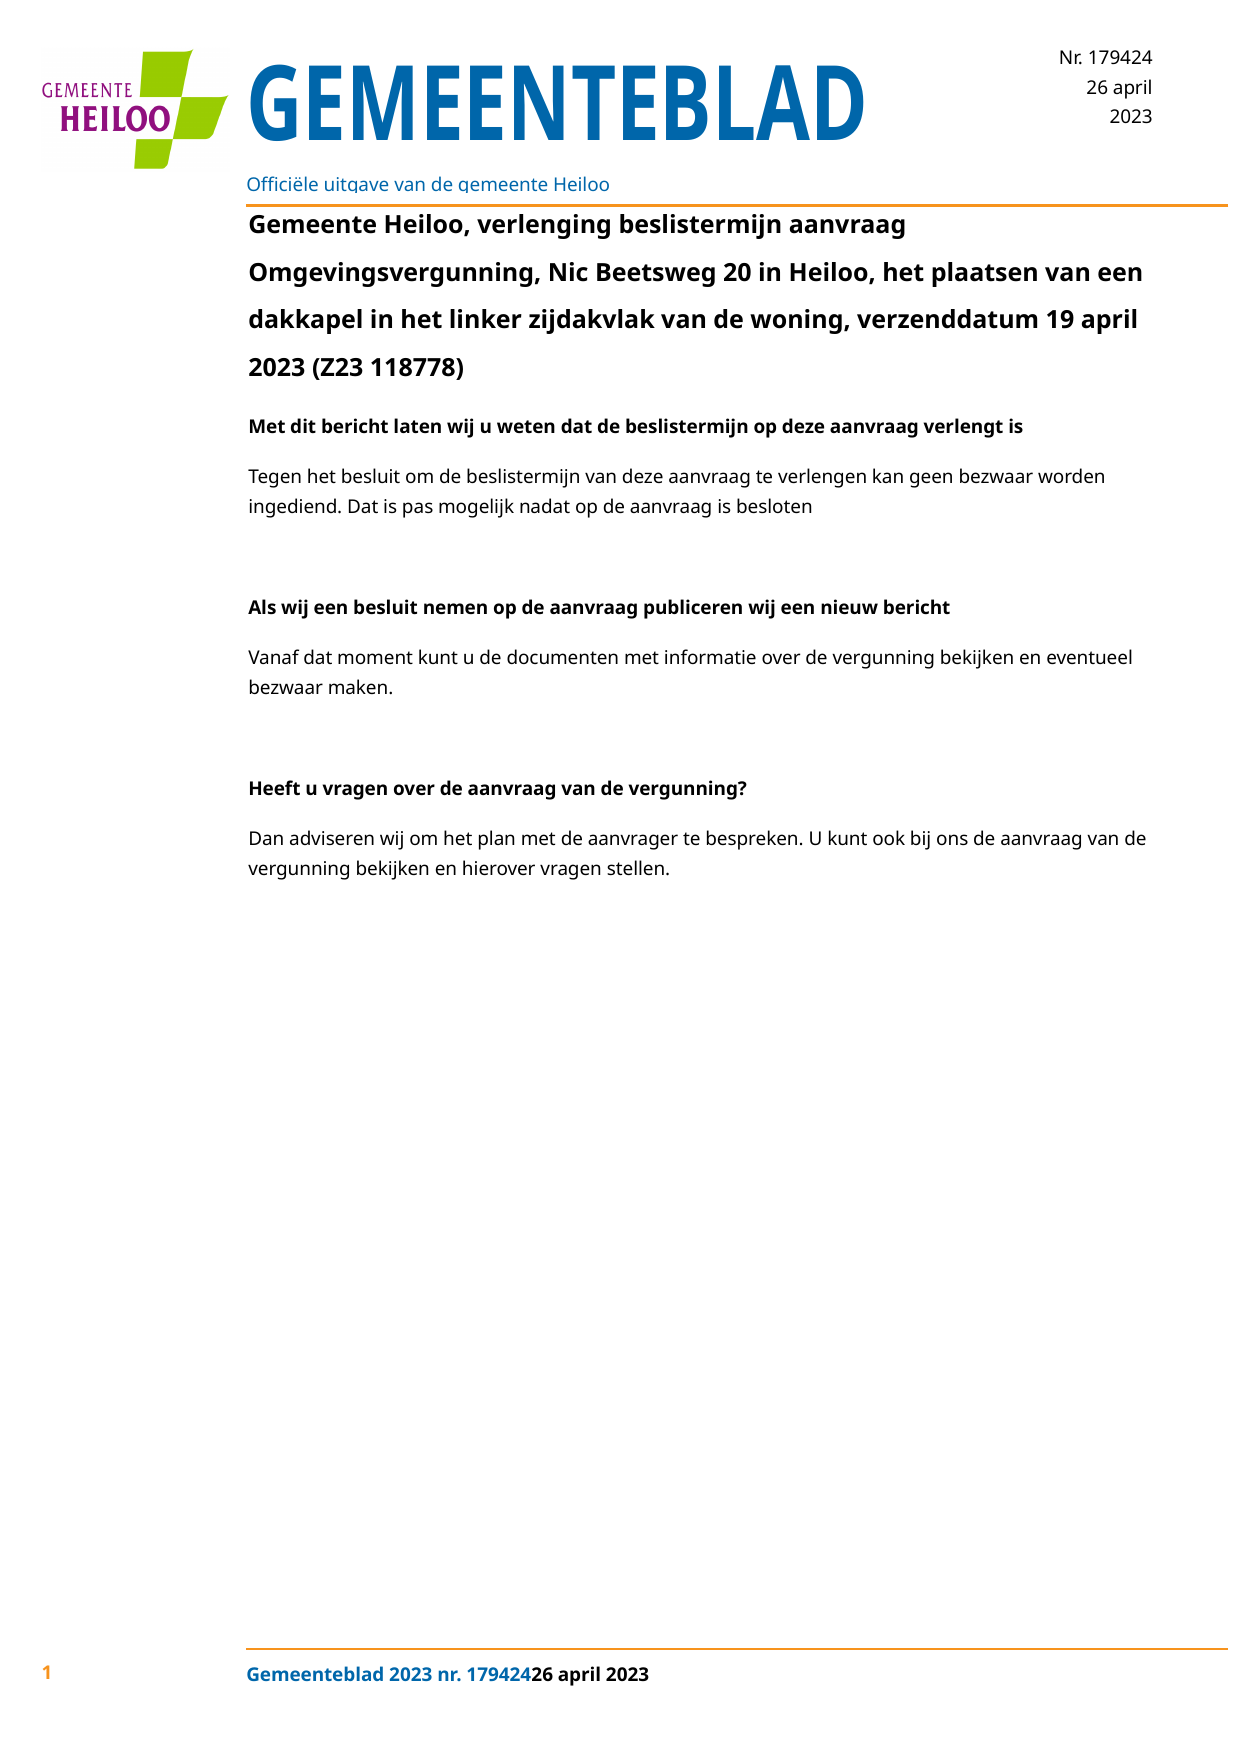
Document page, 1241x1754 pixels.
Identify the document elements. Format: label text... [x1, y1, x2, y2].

text Dan adviseren wij om het plan met de aanvrager te bespreken. U kunt ook bij ons de aanvraag van de vergunning bekijken en hierover vragen stellen. [248, 825, 1152, 881]
text Tegen het besluit om de beslistermijn van deze aanvraag te verlengen kan geen bezwaar worden ingediend. Dat is pas mogelijk nadat op de aanvraag is besloten [248, 463, 1152, 519]
text Vanaf dat moment kunt u de documenten met informatie over de vergunning bekijken en eventueel bezwaar maken. [248, 644, 1152, 700]
text Met dit bericht laten wij u weten dat de beslistermijn op deze aanvraag verlengt is [248, 413, 1152, 439]
text Gemeente Heiloo, verlenging beslistermijn aanvraag Omgevingsvergunning, Nic Beetsweg 20 in Heiloo, het plaatsen van een dakkapel in het linker zijdakvlak van de woning, verzenddatum 19 april 2023 (Z23 118778) [248, 207, 1152, 384]
text Heeft u vragen over de aanvraag van de vergunning? [248, 775, 1152, 801]
picture [41, 47, 231, 172]
text Als wij een besluit nemen op de aanvraag publiceren wij een nieuw bericht [248, 594, 1152, 620]
